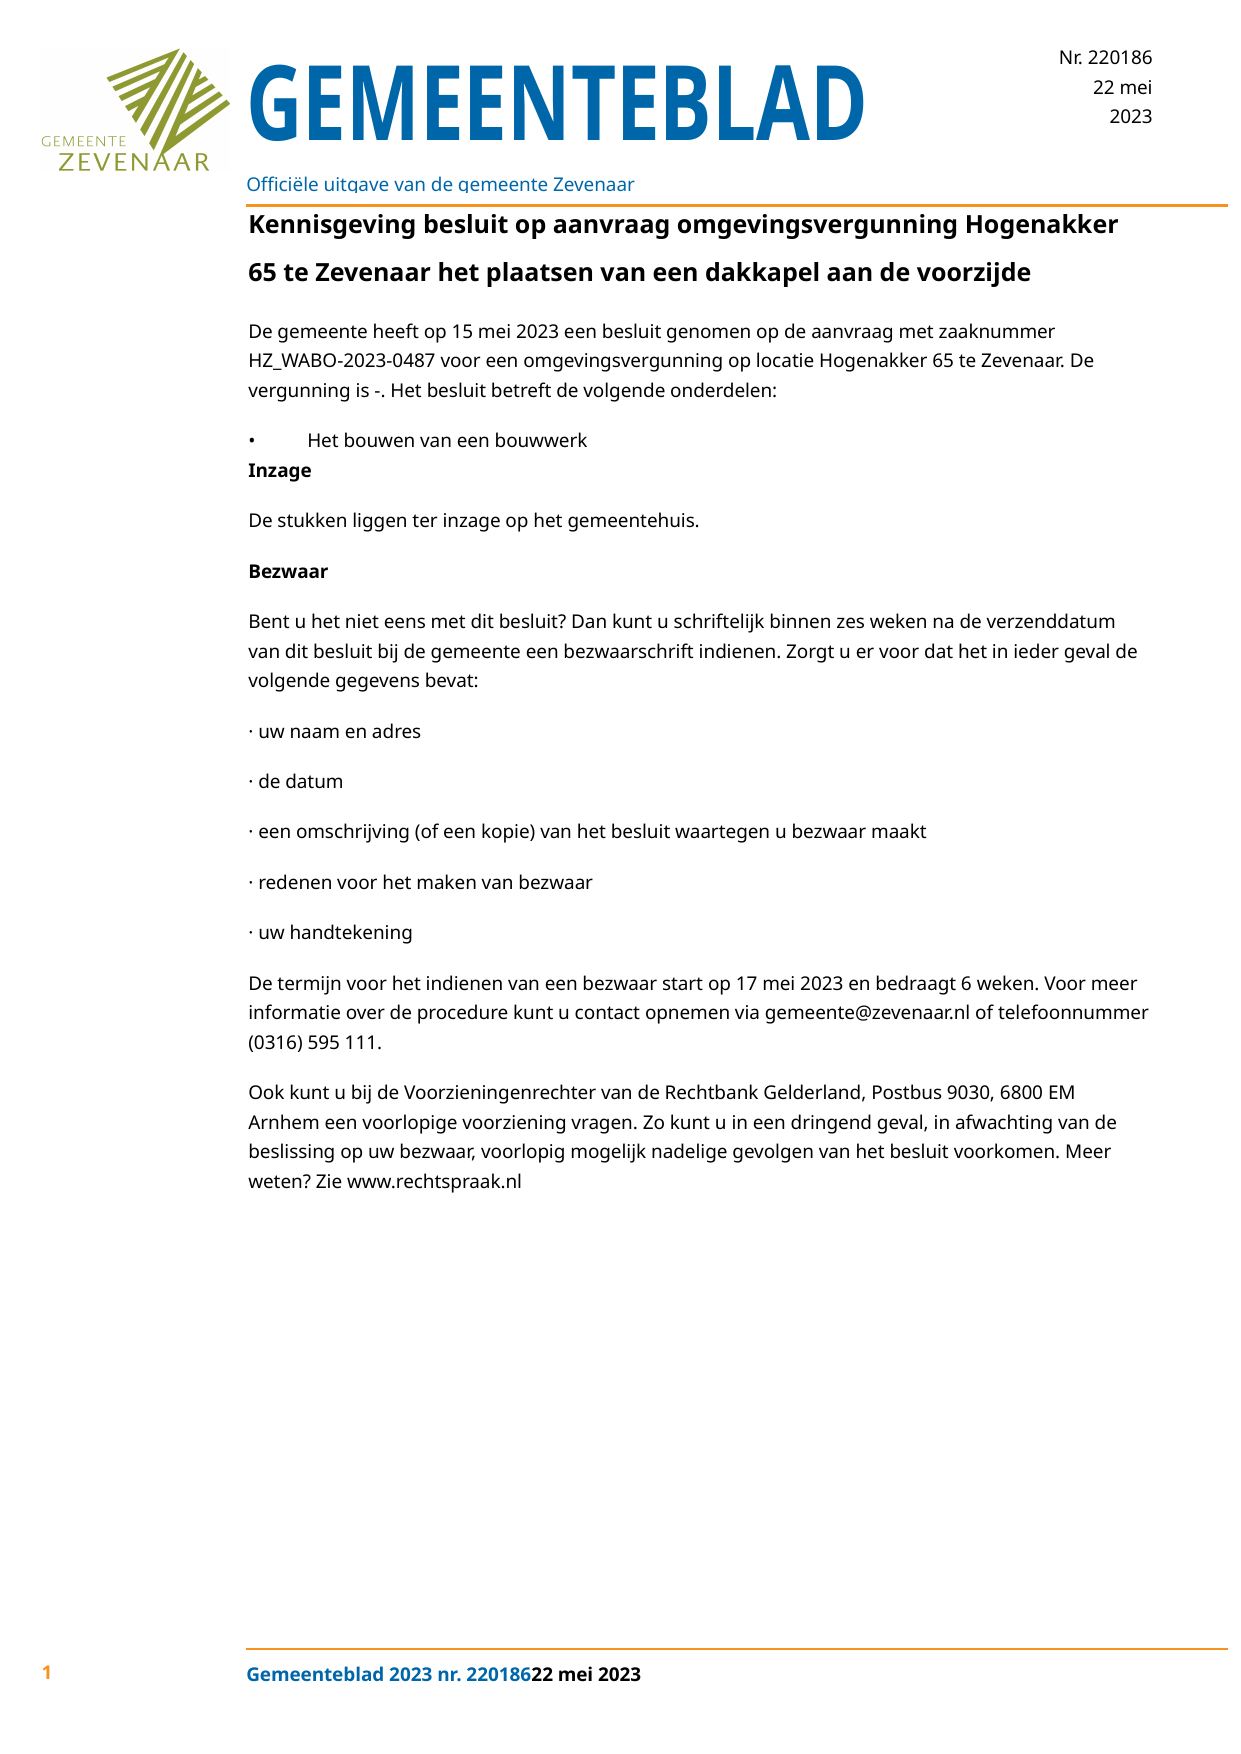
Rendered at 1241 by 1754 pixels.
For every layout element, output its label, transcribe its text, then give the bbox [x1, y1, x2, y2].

text Ook kunt u bij de Voorzieningenrechter van de Rechtbank Gelderland, Postbus 9030, 6800 EM Arnhem een voorlopige voorziening vragen. Zo kunt u in een dringend geval, in afwachting van de beslissing op uw bezwaar, voorlopig mogelijk nadelige gevolgen van het besluit voorkomen. Meer weten? Zie www.rechtspraak.nl [248, 1079, 1152, 1194]
text Inzage [248, 457, 1152, 483]
text Bent u het niet eens met dit besluit? Dan kunt u schriftelijk binnen zes weken na de verzenddatum van dit besluit bij de gemeente een bezwaarschrift indienen. Zorgt u er voor dat het in ieder geval de volgende gegevens bevat: [248, 608, 1152, 693]
text Bezwaar [248, 558, 1152, 584]
text · een omschrijving (of een kopie) van het besluit waartegen u bezwaar maakt [248, 819, 1152, 844]
text · redenen voor het maken van bezwaar [248, 869, 1152, 895]
text · uw naam en adres [248, 718, 1152, 744]
text · uw handtekening [248, 919, 1152, 945]
text Kennisgeving besluit op aanvraag omgevingsvergunning Hogenakker 65 te Zevenaar het plaatsen van een dakkapel aan de voorzijde [248, 207, 1152, 288]
list Het bouwen van een bouwwerk [248, 427, 1152, 453]
text · de datum [248, 768, 1152, 794]
text De stukken liggen ter inzage op het gemeentehuis. [248, 507, 1152, 533]
text De gemeente heeft op 15 mei 2023 een besluit genomen op de aanvraag met zaaknummer HZ_WABO-2023-0487 voor een omgevingsvergunning op locatie Hogenakker 65 te Zevenaar. De vergunning is -. Het besluit betreft de volgende onderdelen: [248, 318, 1152, 403]
picture [41, 47, 231, 172]
text De termijn voor het indienen van een bezwaar start op 17 mei 2023 en bedraagt 6 weken. Voor meer informatie over de procedure kunt u contact opnemen via gemeente@zevenaar.nl of telefoonnummer (0316) 595 111. [248, 970, 1152, 1055]
